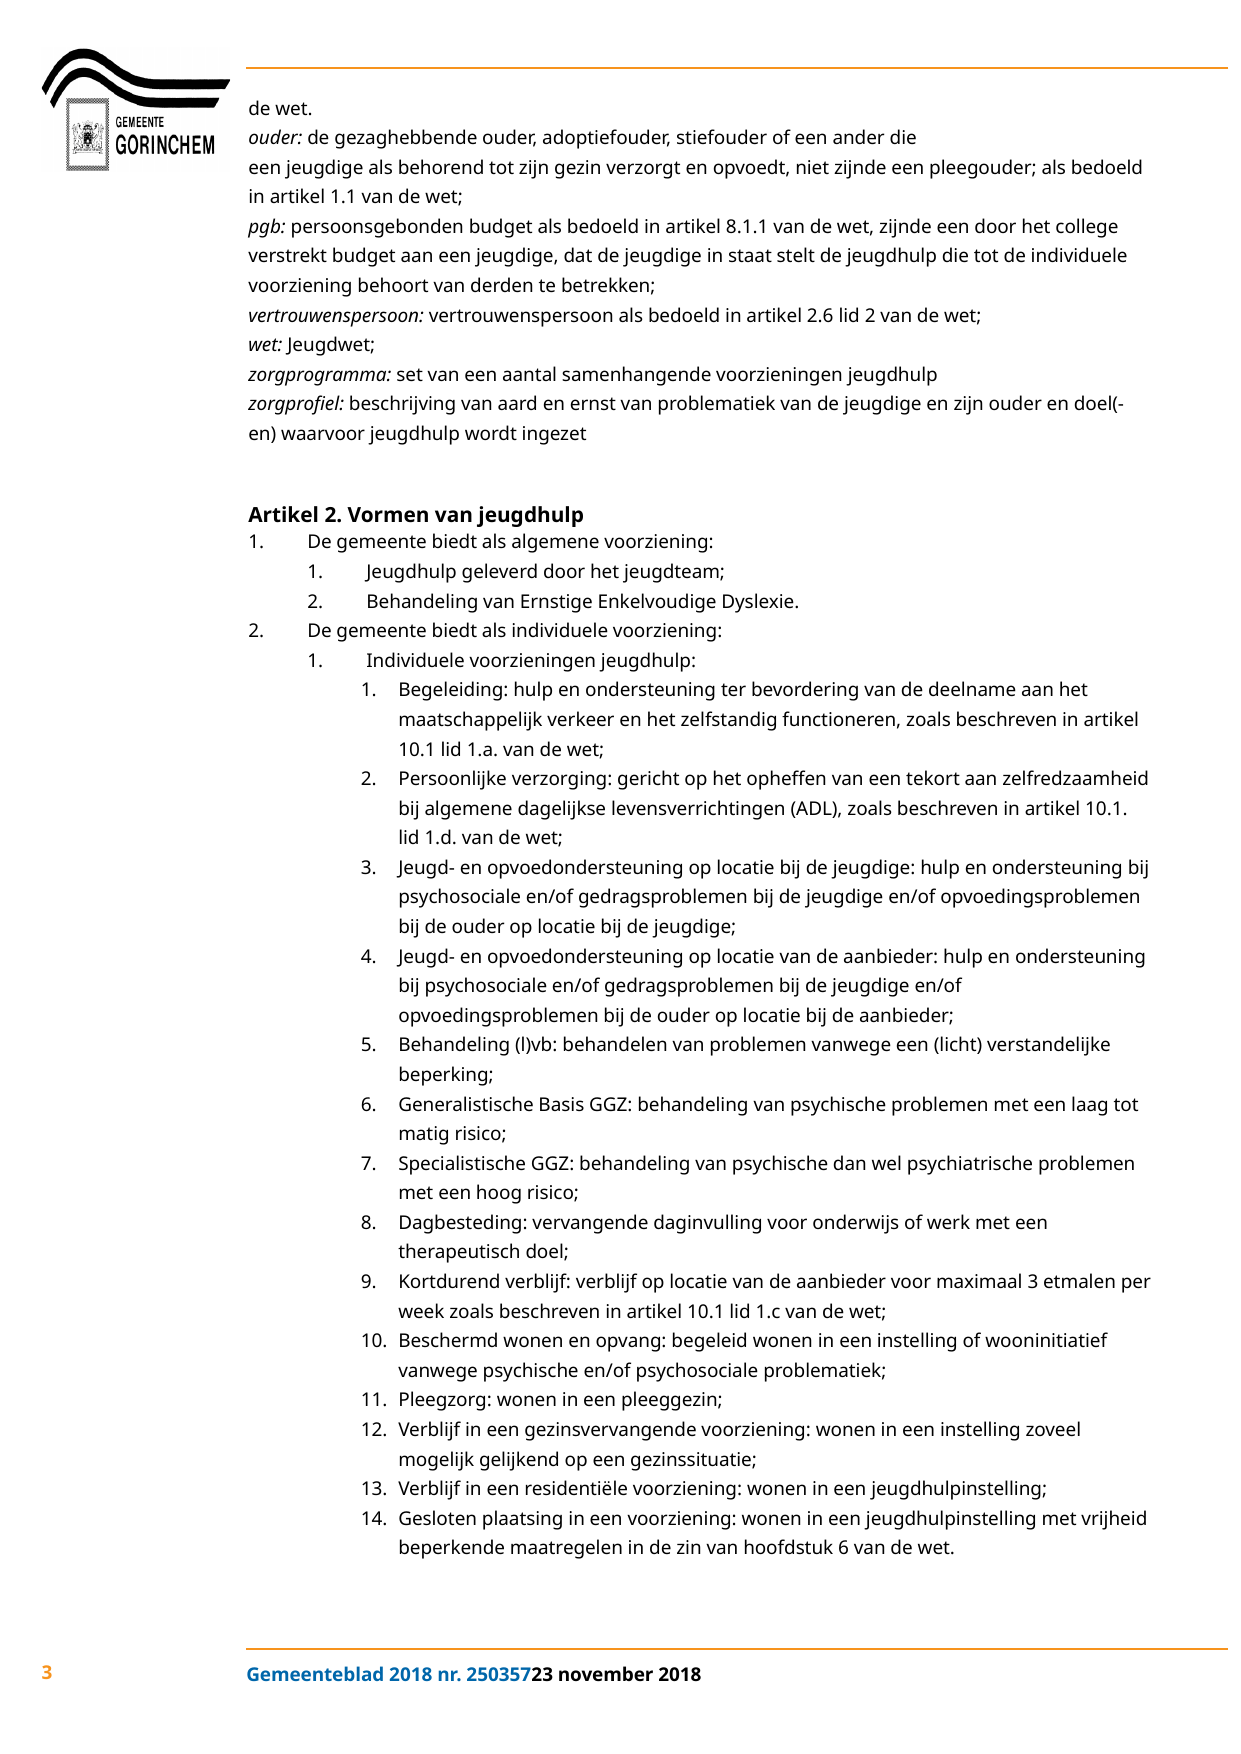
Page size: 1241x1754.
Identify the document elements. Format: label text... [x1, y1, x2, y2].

list Begeleiding: hulp en ondersteuning ter bevordering van de deelname aan het maatschappelijk verkeer en het zelfstandig functioneren, zoals beschreven in artikel 10.1 lid 1.a. van de wet; [361, 677, 1152, 761]
list Kortdurend verblijf: verblijf op locatie van de aanbieder voor maximaal 3 etmalen per week zoals beschreven in artikel 10.1 lid 1.c van de wet; [361, 1268, 1152, 1323]
list Jeugd- en opvoedondersteuning op locatie van de aanbieder: hulp en ondersteuning bij psychosociale en/of gedragsproblemen bij de jeugdige en/of opvoedingsproblemen bij de ouder op locatie bij de aanbieder; [361, 943, 1152, 1028]
list Verblijf in een gezinsvervangende voorziening: wonen in een instelling zoveel mogelijk gelijkend op een gezinssituatie; [361, 1416, 1152, 1471]
list Beschermd wonen en opvang: begeleid wonen in een instelling of wooninitiatief vanwege psychische en/of psychosociale problematiek; [361, 1327, 1152, 1383]
text de wet. [248, 95, 1152, 121]
list Generalistische Basis GGZ: behandeling van psychische problemen met een laag tot matig risico; [361, 1091, 1152, 1146]
list De gemeente biedt als algemene voorziening: [248, 529, 1152, 554]
list Specialistische GGZ: behandeling van psychische dan wel psychiatrische problemen met een hoog risico; [361, 1150, 1152, 1205]
text wet: Jeugdwet; [248, 331, 1152, 357]
list Pleegzorg: wonen in een pleeggezin; [361, 1387, 1152, 1412]
text een jeugdige als behorend tot zijn gezin verzorgt en opvoedt, niet zijnde een pleegouder; als bedoeld in artikel 1.1 van de wet; [248, 154, 1152, 209]
text pgb: persoonsgebonden budget als bedoeld in artikel 8.1.1 van de wet, zijnde een door het college verstrekt budget aan een jeugdige, dat de jeugdige in staat stelt de jeugdhulp die tot de individuele voorziening behoort van derden te betrekken; [248, 213, 1152, 298]
list De gemeente biedt als individuele voorziening: [248, 617, 1152, 643]
list Persoonlijke verzorging: gericht op het opheffen van een tekort aan zelfredzaamheid bij algemene dagelijkse levensverrichtingen (ADL), zoals beschreven in artikel 10.1. lid 1.d. van de wet; [361, 765, 1152, 850]
list Dagbesteding: vervangende daginvulling voor onderwijs of werk met een therapeutisch doel; [361, 1209, 1152, 1264]
list Behandeling van Ernstige Enkelvoudige Dyslexie. [307, 588, 1152, 613]
list Behandeling (l)vb: behandelen van problemen vanwege een (licht) verstandelijke beperking; [361, 1032, 1152, 1087]
list Jeugd- en opvoedondersteuning op locatie bij de jeugdige: hulp en ondersteuning bij psychosociale en/of gedragsproblemen bij de jeugdige en/of opvoedingsproblemen bij de ouder op locatie bij de jeugdige; [361, 854, 1152, 939]
text ouder: de gezaghebbende ouder, adoptiefouder, stiefouder of een ander die [248, 124, 1152, 150]
list Individuele voorzieningen jeugdhulp: [307, 647, 1152, 673]
text zorgprofiel: beschrijving van aard en ernst van problematiek van de jeugdige en zijn ouder en doel(-en) waarvoor jeugdhulp wordt ingezet [248, 391, 1152, 446]
text zorgprogramma: set van een aantal samenhangende voorzieningen jeugdhulp [248, 361, 1152, 387]
list Gesloten plaatsing in een voorziening: wonen in een jeugdhulpinstelling met vrijheid beperkende maatregelen in de zin van hoofdstuk 6 van de wet. [361, 1505, 1152, 1560]
list Jeugdhulp geleverd door het jeugdteam; [307, 558, 1152, 584]
text Artikel 2. Vormen van jeugdhulp [248, 500, 1152, 529]
text vertrouwenspersoon: vertrouwenspersoon als bedoeld in artikel 2.6 lid 2 van de wet; [248, 302, 1152, 328]
list Verblijf in een residentiële voorziening: wonen in een jeugdhulpinstelling; [361, 1475, 1152, 1501]
picture [41, 47, 231, 172]
